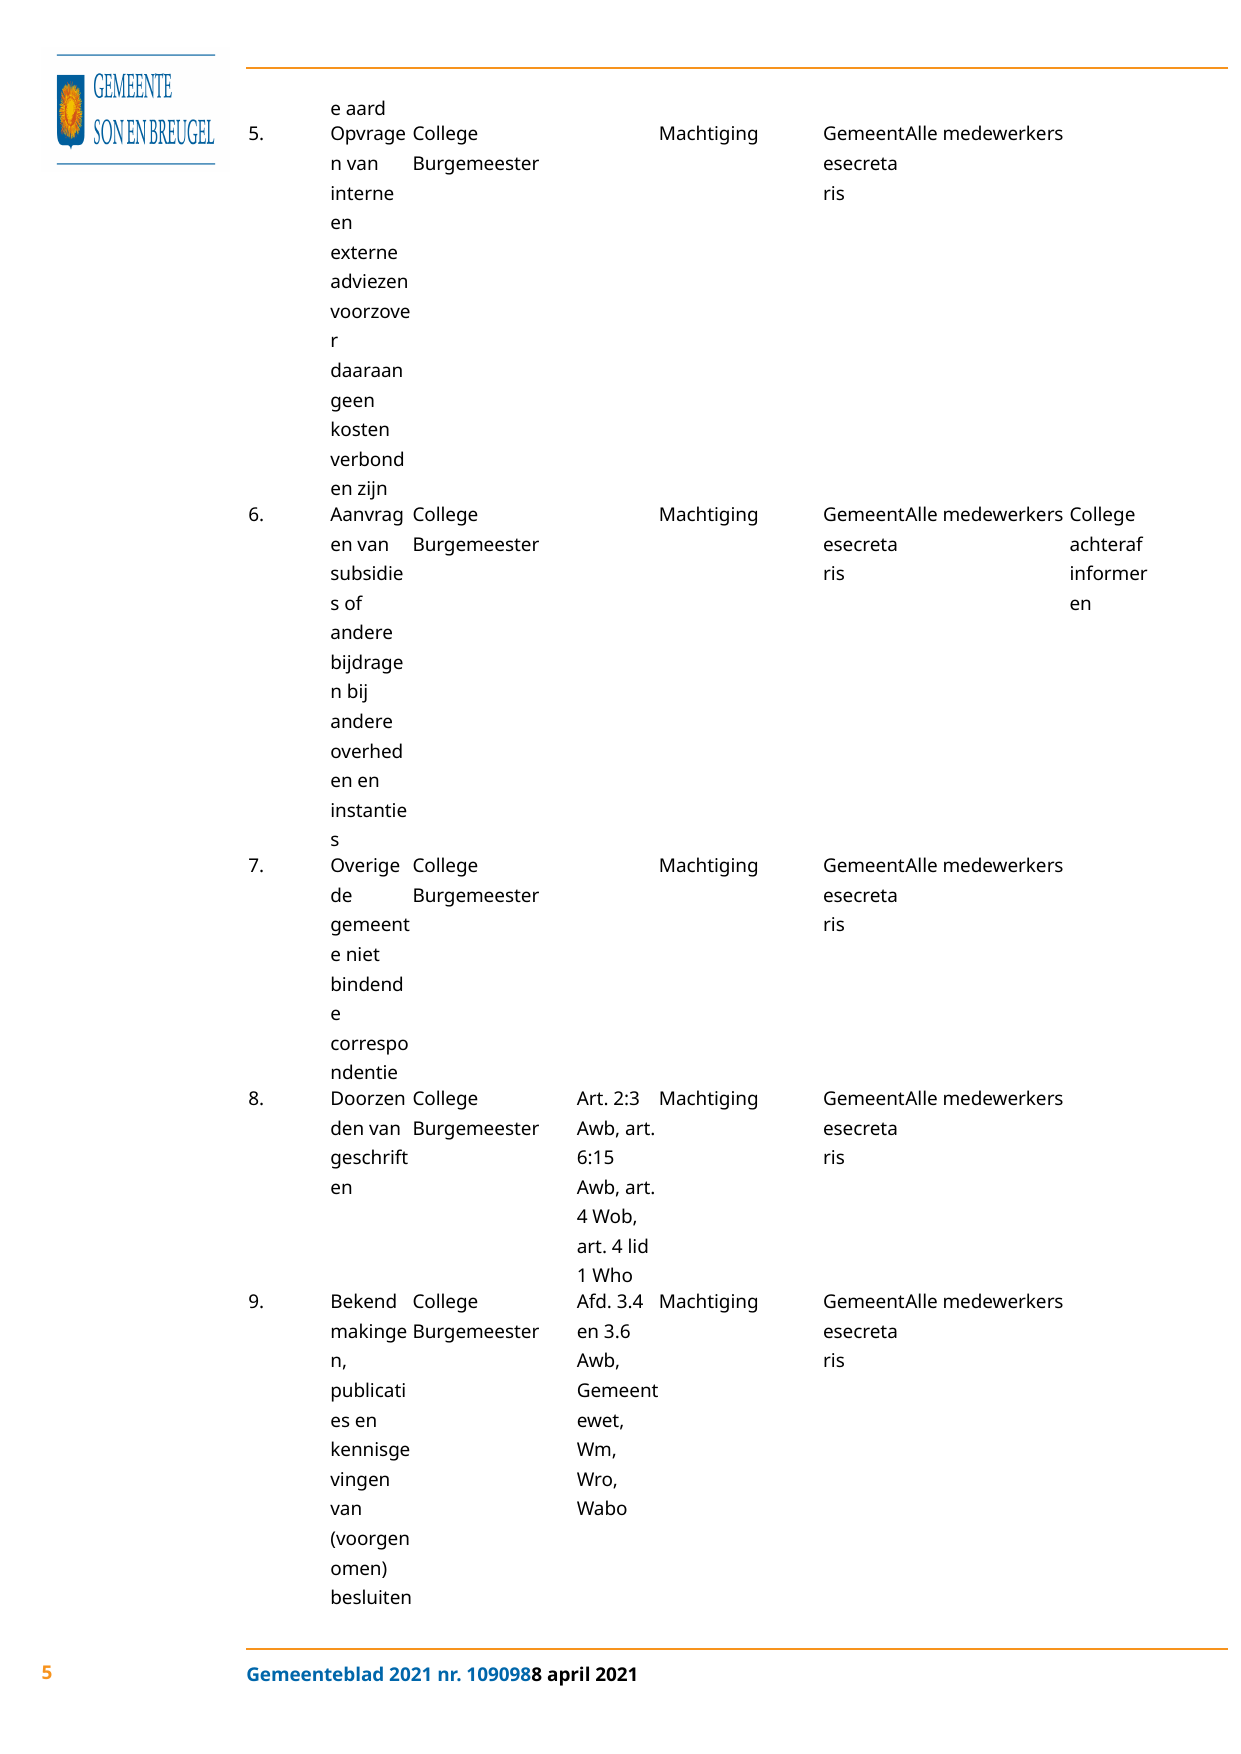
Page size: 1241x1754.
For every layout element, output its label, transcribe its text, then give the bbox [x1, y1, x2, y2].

table_cell Alle medewerkers [905, 853, 1069, 1085]
table_cell [823, 95, 905, 121]
table_cell 6. [248, 501, 330, 852]
table_cell Machtiging [659, 1085, 823, 1288]
table_cell [1069, 1085, 1152, 1288]
table_cell 7. [248, 853, 330, 1085]
table_cell 9. [248, 1289, 330, 1610]
table_cell [1069, 95, 1152, 121]
table_cell Gemeentesecretaris [823, 1289, 905, 1610]
table_cell [577, 853, 659, 1085]
table_cell [1069, 1289, 1152, 1610]
table_cell Machtiging [659, 501, 823, 852]
table_cell [577, 95, 659, 121]
table_cell [659, 95, 823, 121]
table_cell College Burgemeester [412, 1289, 577, 1610]
table_cell [905, 95, 1069, 121]
table_cell Gemeentesecretaris [823, 853, 905, 1085]
table_cell Bekendmakingen, publicaties en kennisgevingen van (voorgenomen) besluiten [330, 1289, 412, 1610]
table_cell Machtiging [659, 1289, 823, 1610]
table_cell [577, 121, 659, 501]
table_cell [1069, 121, 1152, 501]
table_cell Gemeentesecretaris [823, 501, 905, 852]
table_cell College Burgemeester [412, 853, 577, 1085]
table_cell Doorzenden van geschriften [330, 1085, 412, 1288]
table_cell [412, 95, 577, 121]
table_cell 8. [248, 1085, 330, 1288]
table_cell Alle medewerkers [905, 1289, 1069, 1610]
table_cell Overige de gemeente niet bindende correspondentie [330, 853, 412, 1085]
table_cell Machtiging [659, 853, 823, 1085]
table_cell Gemeentesecretaris [823, 121, 905, 501]
table_cell College Burgemeester [412, 121, 577, 501]
table_cell Alle medewerkers [905, 501, 1069, 852]
table_cell Machtiging [659, 121, 823, 501]
table_cell Gemeentesecretaris [823, 1085, 905, 1288]
table_cell College Burgemeester [412, 501, 577, 852]
table_cell 5. [248, 121, 330, 501]
table_cell [248, 95, 330, 121]
table_cell Aanvragen van subsidies of andere bijdragen bij andere overheden en instanties [330, 501, 412, 852]
table_cell College Burgemeester [412, 1085, 577, 1288]
table_cell College achteraf informeren [1069, 501, 1152, 852]
table_cell e aard [330, 95, 412, 121]
table_cell Alle medewerkers [905, 1085, 1069, 1288]
table_cell Art. 2:3 Awb, art. 6:15 Awb, art. 4 Wob, art. 4 lid 1 Who [577, 1085, 659, 1288]
table_cell [1069, 853, 1152, 1085]
table_cell Afd. 3.4 en 3.6 Awb, Gemeentewet, Wm, Wro, Wabo [577, 1289, 659, 1610]
picture [41, 47, 231, 172]
table_cell [577, 501, 659, 852]
table_cell Opvragen van interne en externe adviezen voorzover daaraan geen kosten verbonden zijn [330, 121, 412, 501]
table_cell Alle medewerkers [905, 121, 1069, 501]
